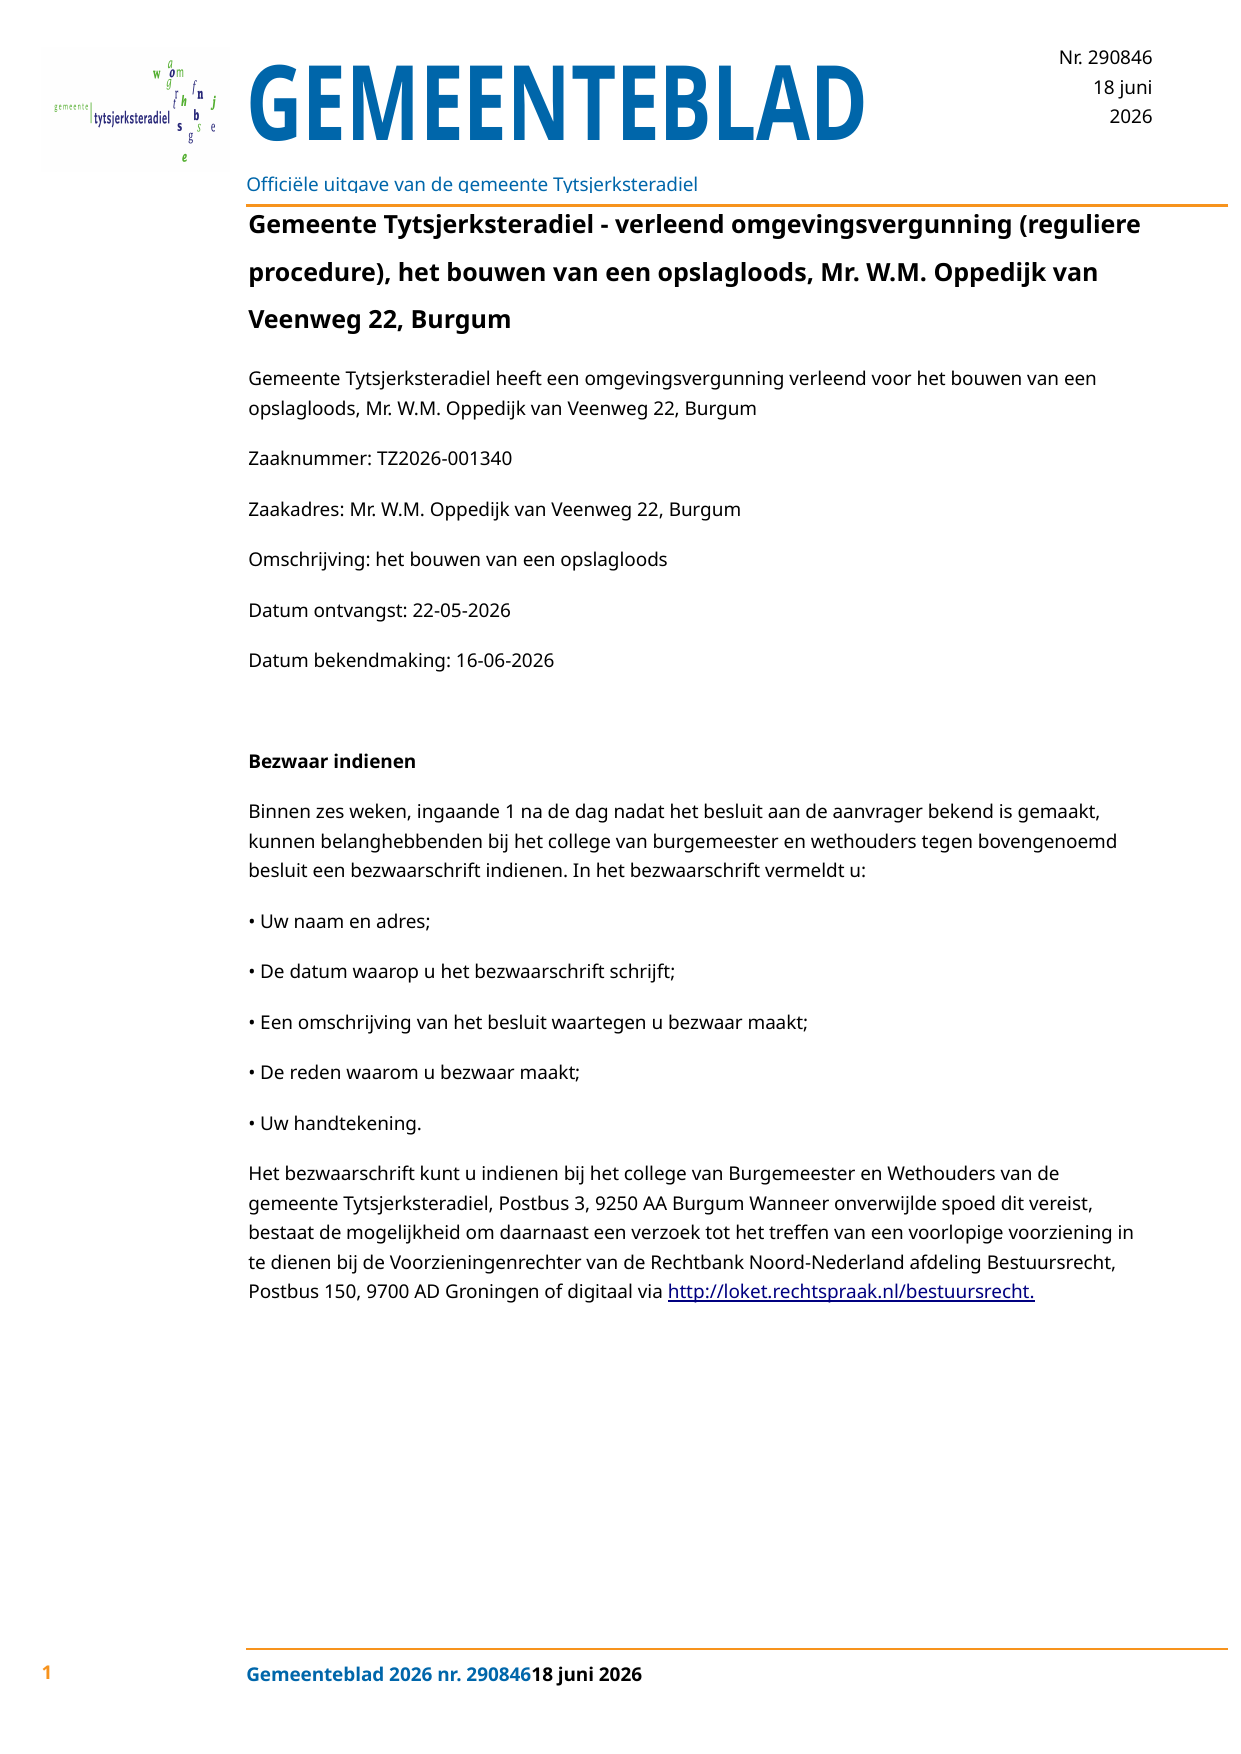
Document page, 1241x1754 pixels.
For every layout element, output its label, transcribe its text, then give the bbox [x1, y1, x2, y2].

text • Uw naam en adres; [248, 908, 1152, 934]
text Gemeente Tytsjerksteradiel heeft een omgevingsvergunning verleend voor het bouwen van een opslagloods, Mr. W.M. Oppedijk van Veenweg 22, Burgum [248, 366, 1152, 421]
text • De datum waarop u het bezwaarschrift schrijft; [248, 958, 1152, 984]
text Datum bekendmaking: 16-06-2026 [248, 647, 1152, 673]
text Bezwaar indienen [248, 748, 1152, 774]
text Zaaknummer: TZ2026-001340 [248, 446, 1152, 471]
text • De reden waarom u bezwaar maakt; [248, 1059, 1152, 1085]
text Gemeente Tytsjerksteradiel - verleend omgevingsvergunning (reguliere procedure), het bouwen van een opslagloods, Mr. W.M. Oppedijk van Veenweg 22, Burgum [248, 207, 1152, 336]
text • Een omschrijving van het besluit waartegen u bezwaar maakt; [248, 1009, 1152, 1034]
text Datum ontvangst: 22-05-2026 [248, 597, 1152, 622]
text Omschrijving: het bouwen van een opslagloods [248, 546, 1152, 572]
picture [41, 47, 231, 172]
text Zaakadres: Mr. W.M. Oppedijk van Veenweg 22, Burgum [248, 496, 1152, 522]
text Het bezwaarschrift kunt u indienen bij het college van Burgemeester en Wethouders van de gemeente Tytsjerksteradiel, Postbus 3, 9250 AA Burgum Wanneer onverwijlde spoed dit vereist, bestaat de mogelijkheid om daarnaast een verzoek tot het treffen van een voorlopige voorziening in te dienen bij de Voorzieningenrechter van de Rechtbank Noord-Nederland afdeling Bestuursrecht, Postbus 150, 9700 AD Groningen of digitaal via http://loket.rechtspraak.nl/bestuursrecht. [248, 1160, 1152, 1304]
text • Uw handtekening. [248, 1110, 1152, 1135]
text Binnen zes weken, ingaande 1 na de dag nadat het besluit aan de aanvrager bekend is gemaakt, kunnen belanghebbenden bij het college van burgemeester en wethouders tegen bovengenoemd besluit een bezwaarschrift indienen. In het bezwaarschrift vermeldt u: [248, 798, 1152, 883]
